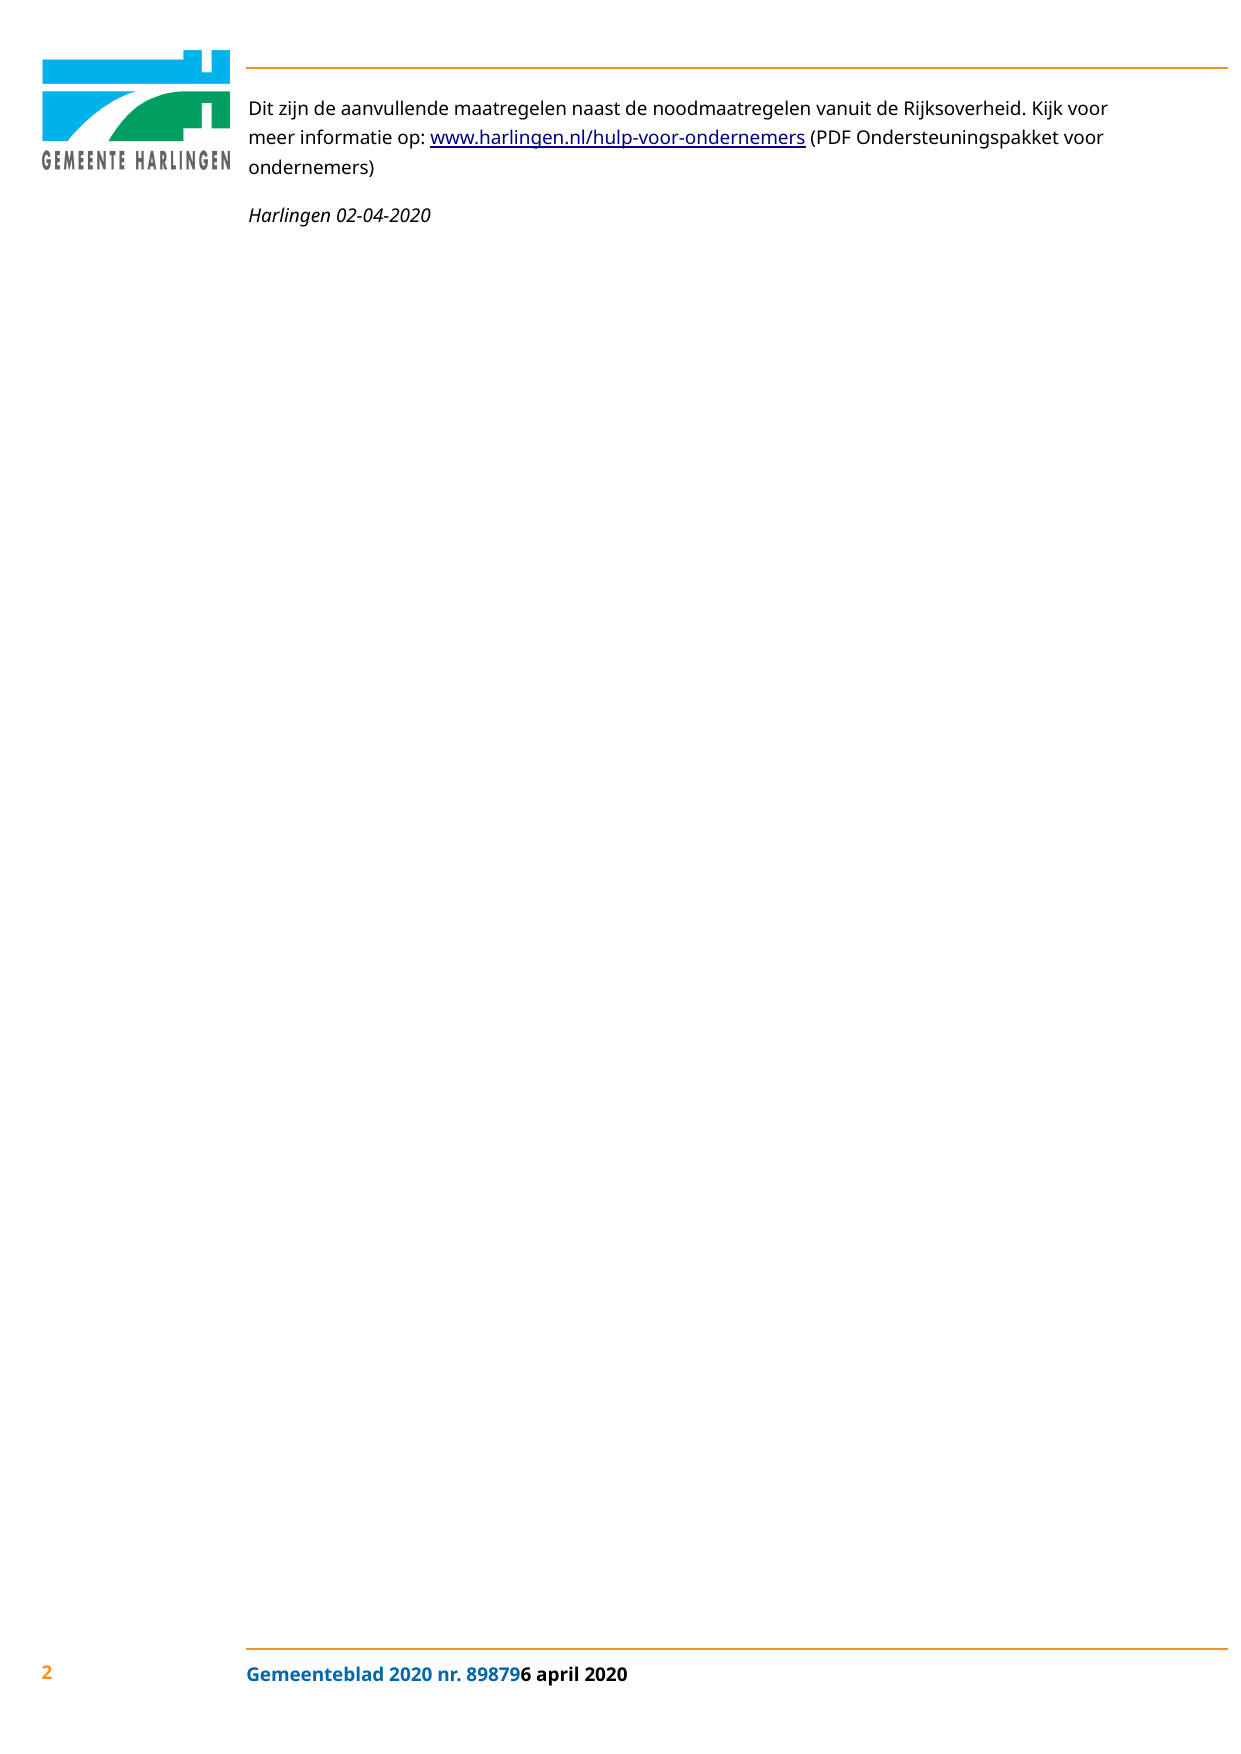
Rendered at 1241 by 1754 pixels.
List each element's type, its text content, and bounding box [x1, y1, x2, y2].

text Harlingen 02-04-2020 [248, 202, 1152, 227]
picture [41, 47, 231, 172]
text Dit zijn de aanvullende maatregelen naast de noodmaatregelen vanuit de Rijksoverheid. Kijk voor meer informatie op: www.harlingen.nl/hulp-voor-ondernemers (PDF Ondersteuningspakket voor ondernemers) [248, 95, 1152, 180]
